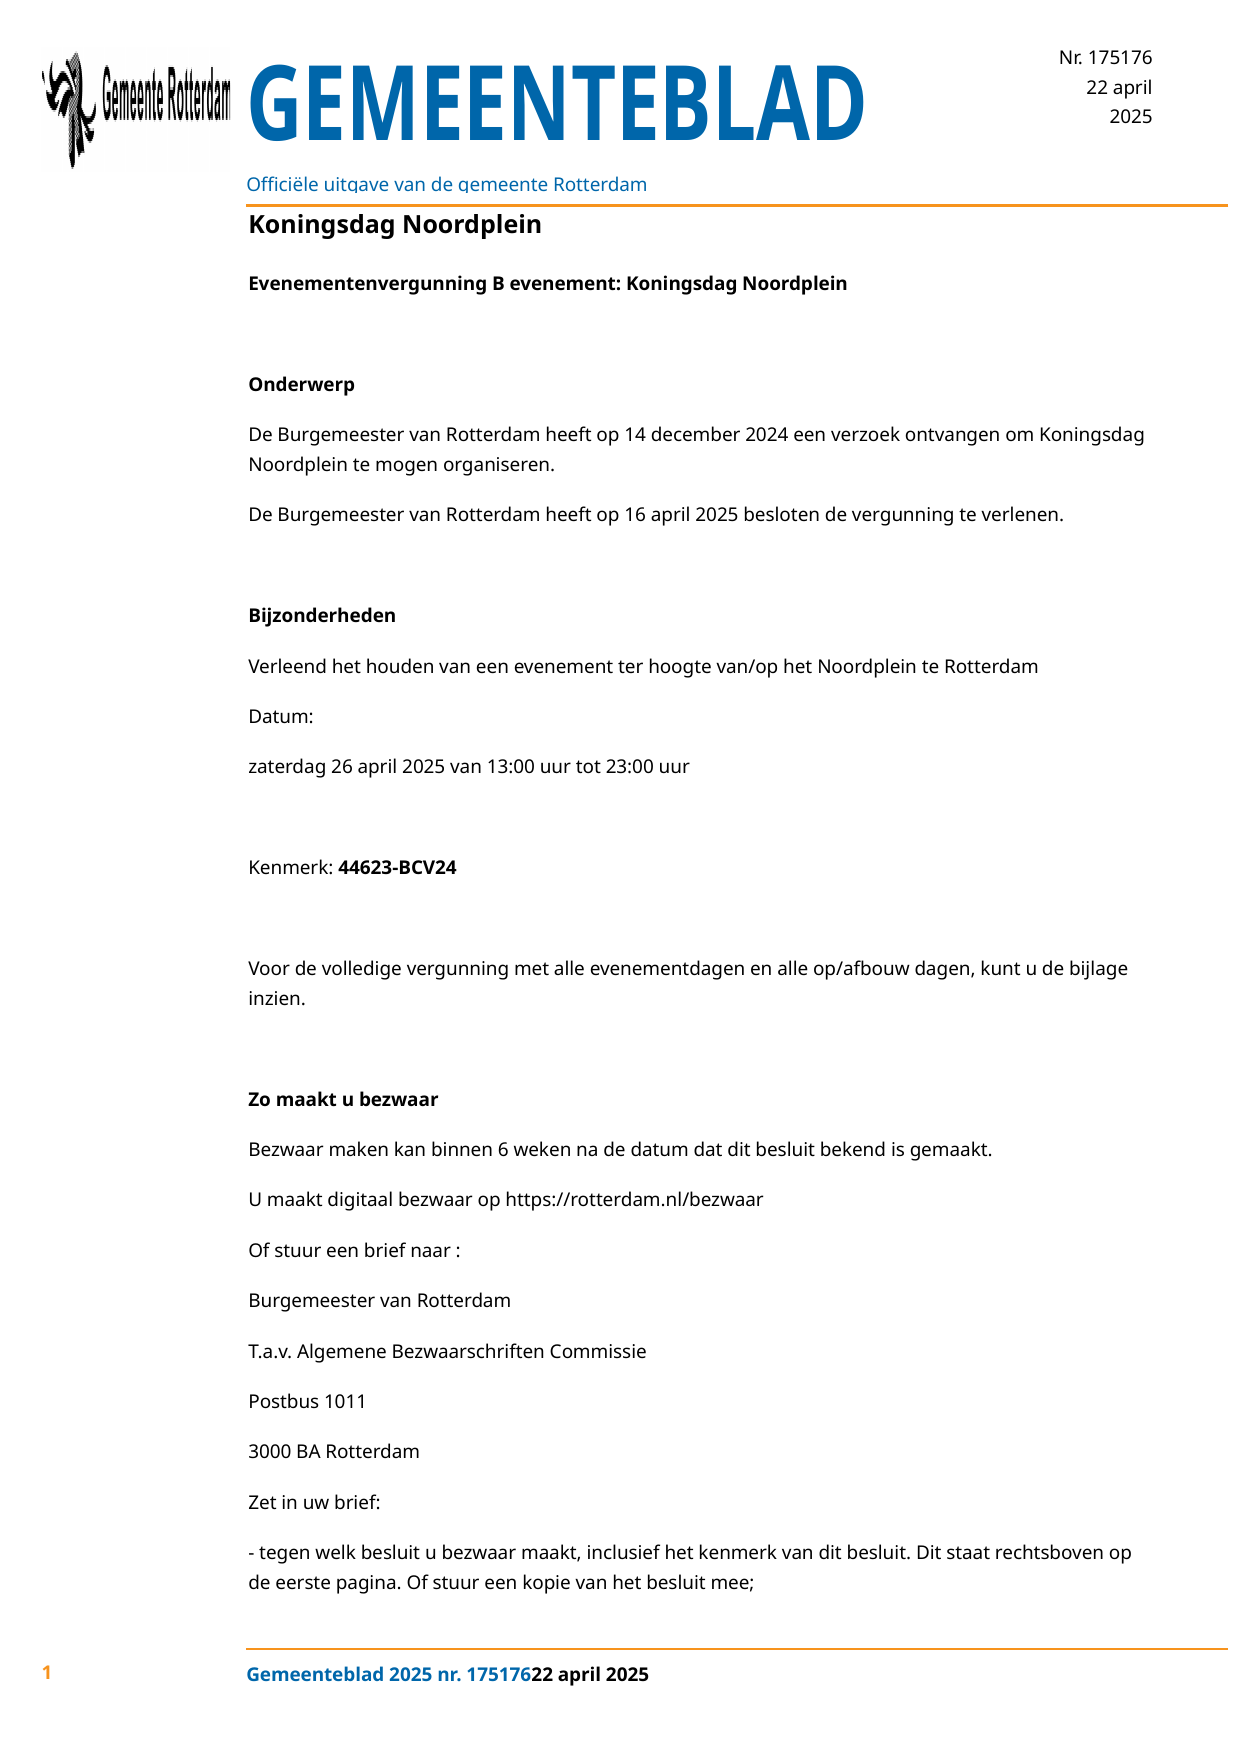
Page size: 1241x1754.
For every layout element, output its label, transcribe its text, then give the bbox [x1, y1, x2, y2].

text Bezwaar maken kan binnen 6 weken na de datum dat dit besluit bekend is gemaakt. [248, 1136, 1152, 1162]
text Burgemeester van Rotterdam [248, 1287, 1152, 1313]
text Zo maakt u bezwaar [248, 1086, 1152, 1111]
text De Burgemeester van Rotterdam heeft op 16 april 2025 besloten de vergunning te verlenen. [248, 502, 1152, 527]
text Evenementenvergunning B evenement: Koningsdag Noordplein [248, 270, 1152, 296]
text U maakt digitaal bezwaar op https://rotterdam.nl/bezwaar [248, 1187, 1152, 1212]
text Datum: [248, 703, 1152, 729]
text Of stuur een brief naar : [248, 1237, 1152, 1263]
text T.a.v. Algemene Bezwaarschriften Commissie [248, 1338, 1152, 1363]
text Zet in uw brief: [248, 1489, 1152, 1515]
text Koningsdag Noordplein [248, 207, 1152, 241]
text 3000 BA Rotterdam [248, 1439, 1152, 1464]
text Kenmerk: 44623-BCV24 [248, 854, 1152, 880]
text Voor de volledige vergunning met alle evenementdagen en alle op/afbouw dagen, kunt u de bijlage inzien. [248, 955, 1152, 1011]
text - tegen welk besluit u bezwaar maakt, inclusief het kenmerk van dit besluit. Dit staat rechtsboven op de eerste pagina. Of stuur een kopie van het besluit mee; [248, 1539, 1152, 1595]
picture [41, 47, 231, 172]
text De Burgemeester van Rotterdam heeft op 14 december 2024 een verzoek ontvangen om Koningsdag Noordplein te mogen organiseren. [248, 422, 1152, 477]
text Verleend het houden van een evenement ter hoogte van/op het Noordplein te Rotterdam [248, 653, 1152, 678]
text zaterdag 26 april 2025 van 13:00 uur tot 23:00 uur [248, 754, 1152, 779]
text Onderwerp [248, 371, 1152, 397]
text Bijzonderheden [248, 602, 1152, 628]
text Postbus 1011 [248, 1388, 1152, 1414]
